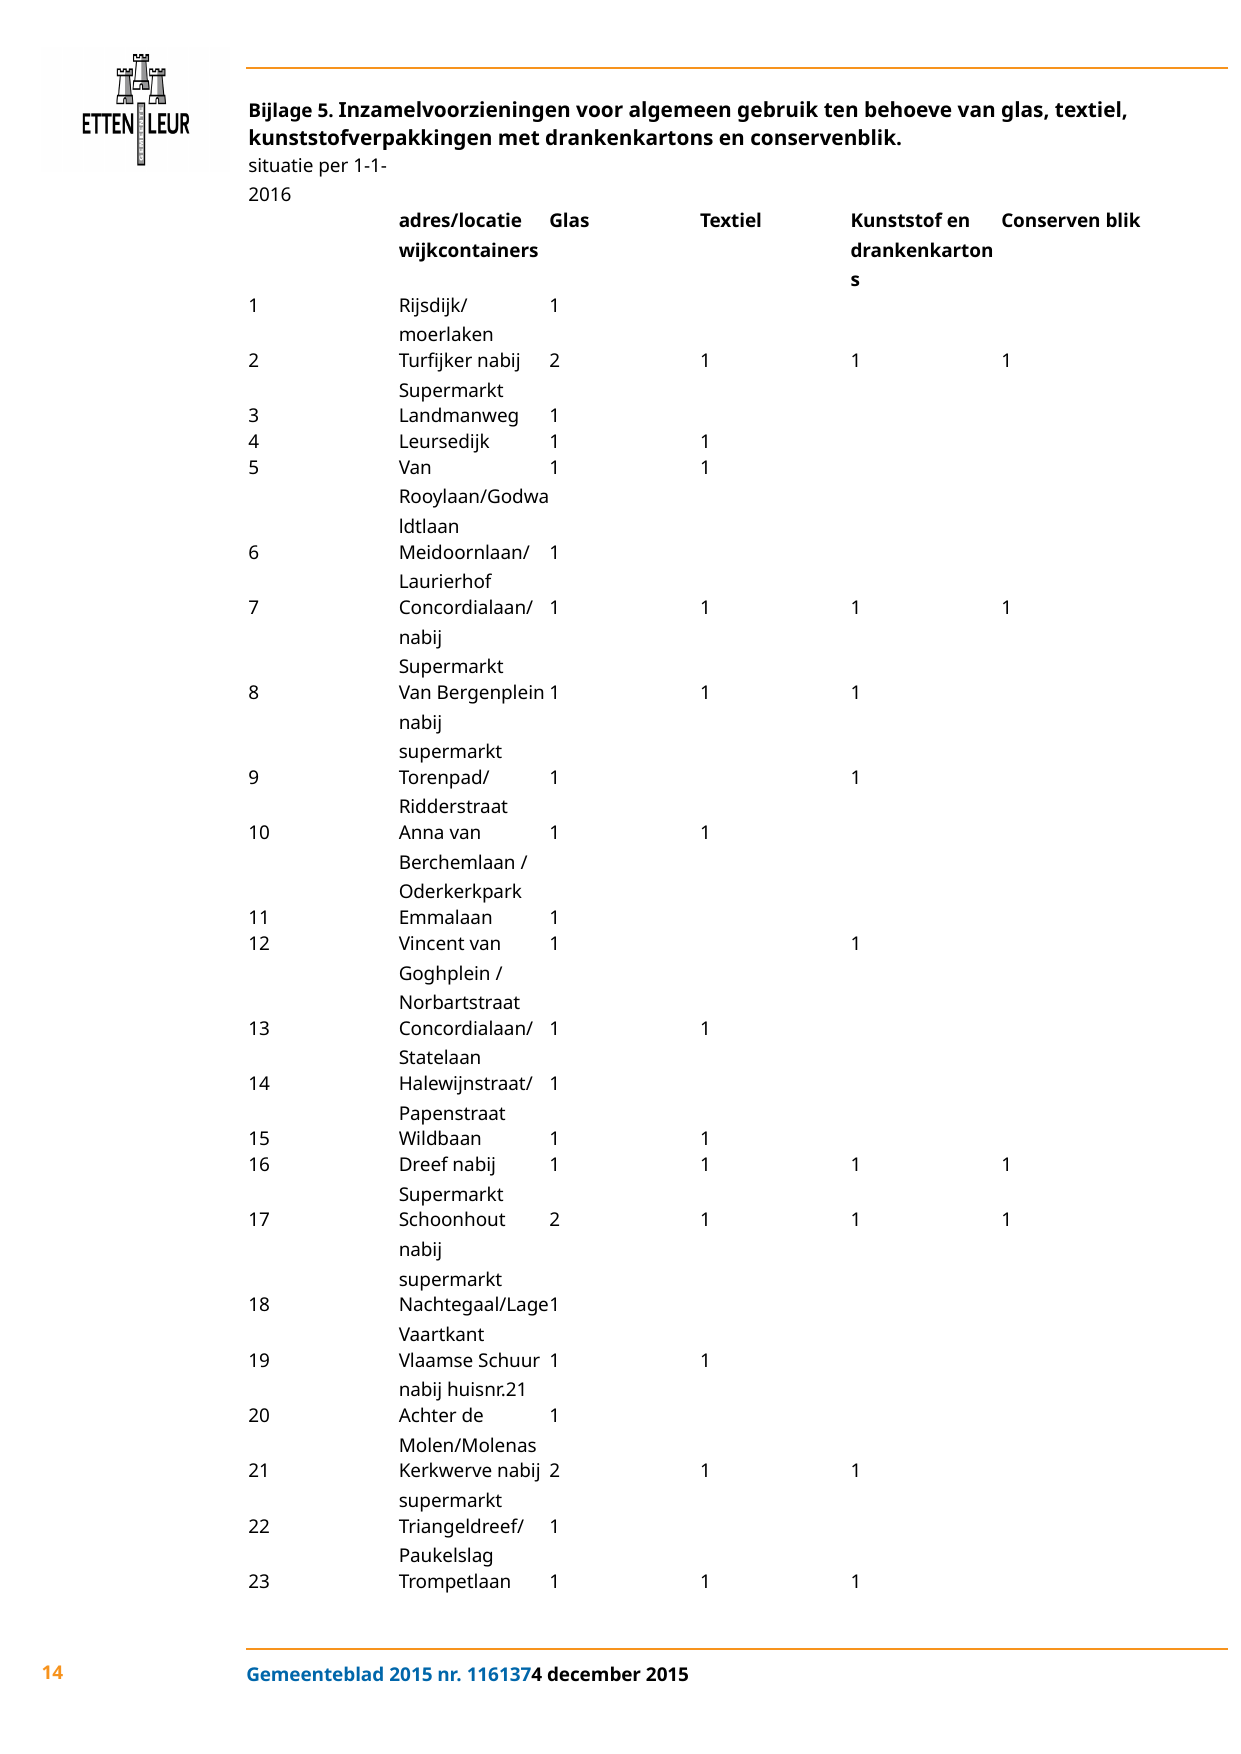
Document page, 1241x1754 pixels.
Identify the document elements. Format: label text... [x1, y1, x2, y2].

table_cell Emmalaan [399, 904, 549, 930]
text Bijlage 5. Inzamelvoorzieningen voor algemeen gebruik ten behoeve van glas, textiel, kunststofverpakkingen met drankenkartons en conservenblik. [248, 95, 1152, 152]
table_cell 9 [248, 764, 398, 819]
table_cell 6 [248, 539, 398, 594]
table_cell 1 [549, 1568, 700, 1594]
table_cell Concordialaan/nabij Supermarkt [399, 594, 549, 679]
table_cell [700, 1402, 850, 1457]
table_cell 1 [549, 403, 700, 428]
table_cell Wildbaan [399, 1126, 549, 1151]
table_cell [1001, 429, 1152, 454]
table_cell Meidoornlaan/Laurierhof [399, 539, 549, 594]
table_cell 4 [248, 429, 398, 454]
table_cell Kerkwerve nabij supermarkt [399, 1458, 549, 1513]
table_cell 1 [549, 764, 700, 819]
table_cell 1 [700, 820, 850, 904]
table_cell 1 [549, 429, 700, 454]
table_cell [850, 1402, 1001, 1457]
table_cell 1 [850, 348, 1001, 403]
table_cell [248, 207, 398, 292]
table_cell [850, 1292, 1001, 1347]
table_cell Textiel [700, 207, 850, 292]
table_cell 21 [248, 1458, 398, 1513]
table_cell [1001, 930, 1152, 1015]
table_cell 1 [700, 454, 850, 539]
table_cell 1 [549, 679, 700, 764]
table_cell Nachtegaal/Lage Vaartkant [399, 1292, 549, 1347]
table_cell [700, 403, 850, 428]
table_cell 1 [549, 1292, 700, 1347]
table_cell 1 [1001, 1151, 1152, 1207]
table_cell Kunststof en drankenkartons [850, 207, 1001, 292]
table_cell Halewijnstraat/Papenstraat [399, 1070, 549, 1126]
table_cell Turfijker nabij Supermarkt [399, 348, 549, 403]
table_cell Van Bergenplein nabij supermarkt [399, 679, 549, 764]
table_cell 1 [700, 1126, 850, 1151]
table_cell Conserven blik [1001, 207, 1152, 292]
table_header [700, 152, 850, 207]
table_cell 1 [700, 594, 850, 679]
table_cell Glas [549, 207, 700, 292]
table_cell 1 [549, 1126, 700, 1151]
table_cell Trompetlaan [399, 1568, 549, 1594]
table_cell 1 [549, 820, 700, 904]
table_cell 1 [549, 594, 700, 679]
table_cell 1 [850, 764, 1001, 819]
table_cell Concordialaan/Statelaan [399, 1015, 549, 1070]
table_cell 1 [850, 930, 1001, 1015]
table_cell 20 [248, 1402, 398, 1457]
table_cell 1 [850, 679, 1001, 764]
table_cell Vlaamse Schuur nabij huisnr.21 [399, 1347, 549, 1402]
table_cell 1 [850, 1207, 1001, 1292]
table_cell [1001, 1458, 1152, 1513]
table_cell 1 [700, 1151, 850, 1207]
table_cell [1001, 1292, 1152, 1347]
table_cell 1 [549, 539, 700, 594]
table_cell Landmanweg [399, 403, 549, 428]
table_cell 1 [700, 1458, 850, 1513]
table_cell [1001, 292, 1152, 347]
table_cell [700, 1513, 850, 1568]
table_cell 1 [248, 292, 398, 347]
table_cell 1 [549, 1015, 700, 1070]
table_cell [1001, 1015, 1152, 1070]
table_cell 22 [248, 1513, 398, 1568]
table_cell 12 [248, 930, 398, 1015]
table_cell [1001, 454, 1152, 539]
table_cell [700, 1292, 850, 1347]
table_cell 1 [700, 679, 850, 764]
table_cell Rijsdijk/moerlaken [399, 292, 549, 347]
table_cell Leursedijk [399, 429, 549, 454]
table_cell 1 [850, 1151, 1001, 1207]
table_cell 1 [850, 1568, 1001, 1594]
table_cell 1 [700, 1015, 850, 1070]
table_cell 16 [248, 1151, 398, 1207]
table_cell 1 [700, 1207, 850, 1292]
table_cell [850, 539, 1001, 594]
table_cell Achter de Molen/Molenas [399, 1402, 549, 1457]
table_cell [850, 1070, 1001, 1126]
table_cell 10 [248, 820, 398, 904]
table_header situatie per 1-1-2016 [248, 152, 398, 207]
table_cell 15 [248, 1126, 398, 1151]
table_cell [850, 1347, 1001, 1402]
table_cell [1001, 1402, 1152, 1457]
table_cell [700, 930, 850, 1015]
table_cell [850, 403, 1001, 428]
table_cell [1001, 764, 1152, 819]
table_cell [850, 454, 1001, 539]
table_header [850, 152, 1001, 207]
table_cell 2 [248, 348, 398, 403]
table_cell [850, 1015, 1001, 1070]
table_cell 11 [248, 904, 398, 930]
table_header [549, 152, 700, 207]
table_cell [1001, 679, 1152, 764]
table_cell 1 [700, 429, 850, 454]
table_header [399, 152, 549, 207]
table_cell 1 [850, 1458, 1001, 1513]
table_cell [1001, 904, 1152, 930]
table_cell 1 [549, 1402, 700, 1457]
table_cell 1 [549, 904, 700, 930]
table_cell [1001, 403, 1152, 428]
table_cell [1001, 1126, 1152, 1151]
table_cell 1 [700, 1347, 850, 1402]
table_cell 17 [248, 1207, 398, 1292]
table_cell [850, 904, 1001, 930]
table_cell 1 [549, 1151, 700, 1207]
table_cell 7 [248, 594, 398, 679]
table_cell [1001, 1347, 1152, 1402]
table_cell 1 [700, 348, 850, 403]
table_cell 1 [700, 1568, 850, 1594]
table_cell [1001, 1070, 1152, 1126]
table_cell [700, 539, 850, 594]
table_cell Dreef nabij Supermarkt [399, 1151, 549, 1207]
table_cell [1001, 1568, 1152, 1594]
table_cell 19 [248, 1347, 398, 1402]
table_cell 1 [1001, 348, 1152, 403]
table_cell 1 [549, 1513, 700, 1568]
table_cell [700, 904, 850, 930]
table_cell 8 [248, 679, 398, 764]
table_cell 2 [549, 1207, 700, 1292]
table_cell 5 [248, 454, 398, 539]
table_cell 23 [248, 1568, 398, 1594]
table_cell [700, 764, 850, 819]
picture [41, 47, 231, 172]
table_cell 2 [549, 1458, 700, 1513]
table_cell [700, 1070, 850, 1126]
table_cell [850, 429, 1001, 454]
table_cell [1001, 1513, 1152, 1568]
table_cell 1 [549, 930, 700, 1015]
table_cell [850, 1513, 1001, 1568]
table_cell 3 [248, 403, 398, 428]
table_cell Vincent van Goghplein / Norbartstraat [399, 930, 549, 1015]
table_cell 1 [850, 594, 1001, 679]
table_cell 1 [549, 454, 700, 539]
table_cell Triangeldreef/Paukelslag [399, 1513, 549, 1568]
table_cell Schoonhout nabij supermarkt [399, 1207, 549, 1292]
table_cell 1 [549, 1070, 700, 1126]
table_cell Anna van Berchemlaan / Oderkerkpark [399, 820, 549, 904]
table_cell [850, 292, 1001, 347]
table_cell [850, 1126, 1001, 1151]
table_cell [1001, 539, 1152, 594]
table_cell 18 [248, 1292, 398, 1347]
table_cell 13 [248, 1015, 398, 1070]
table_cell 1 [549, 292, 700, 347]
table_cell 1 [549, 1347, 700, 1402]
table_cell adres/locatie wijkcontainers [399, 207, 549, 292]
table_cell [1001, 820, 1152, 904]
table_cell [850, 820, 1001, 904]
table_cell Van Rooylaan/Godwaldtlaan [399, 454, 549, 539]
table_cell 2 [549, 348, 700, 403]
table_cell 1 [1001, 594, 1152, 679]
table_cell 14 [248, 1070, 398, 1126]
table_cell Torenpad/Ridderstraat [399, 764, 549, 819]
table_cell [700, 292, 850, 347]
table_cell 1 [1001, 1207, 1152, 1292]
